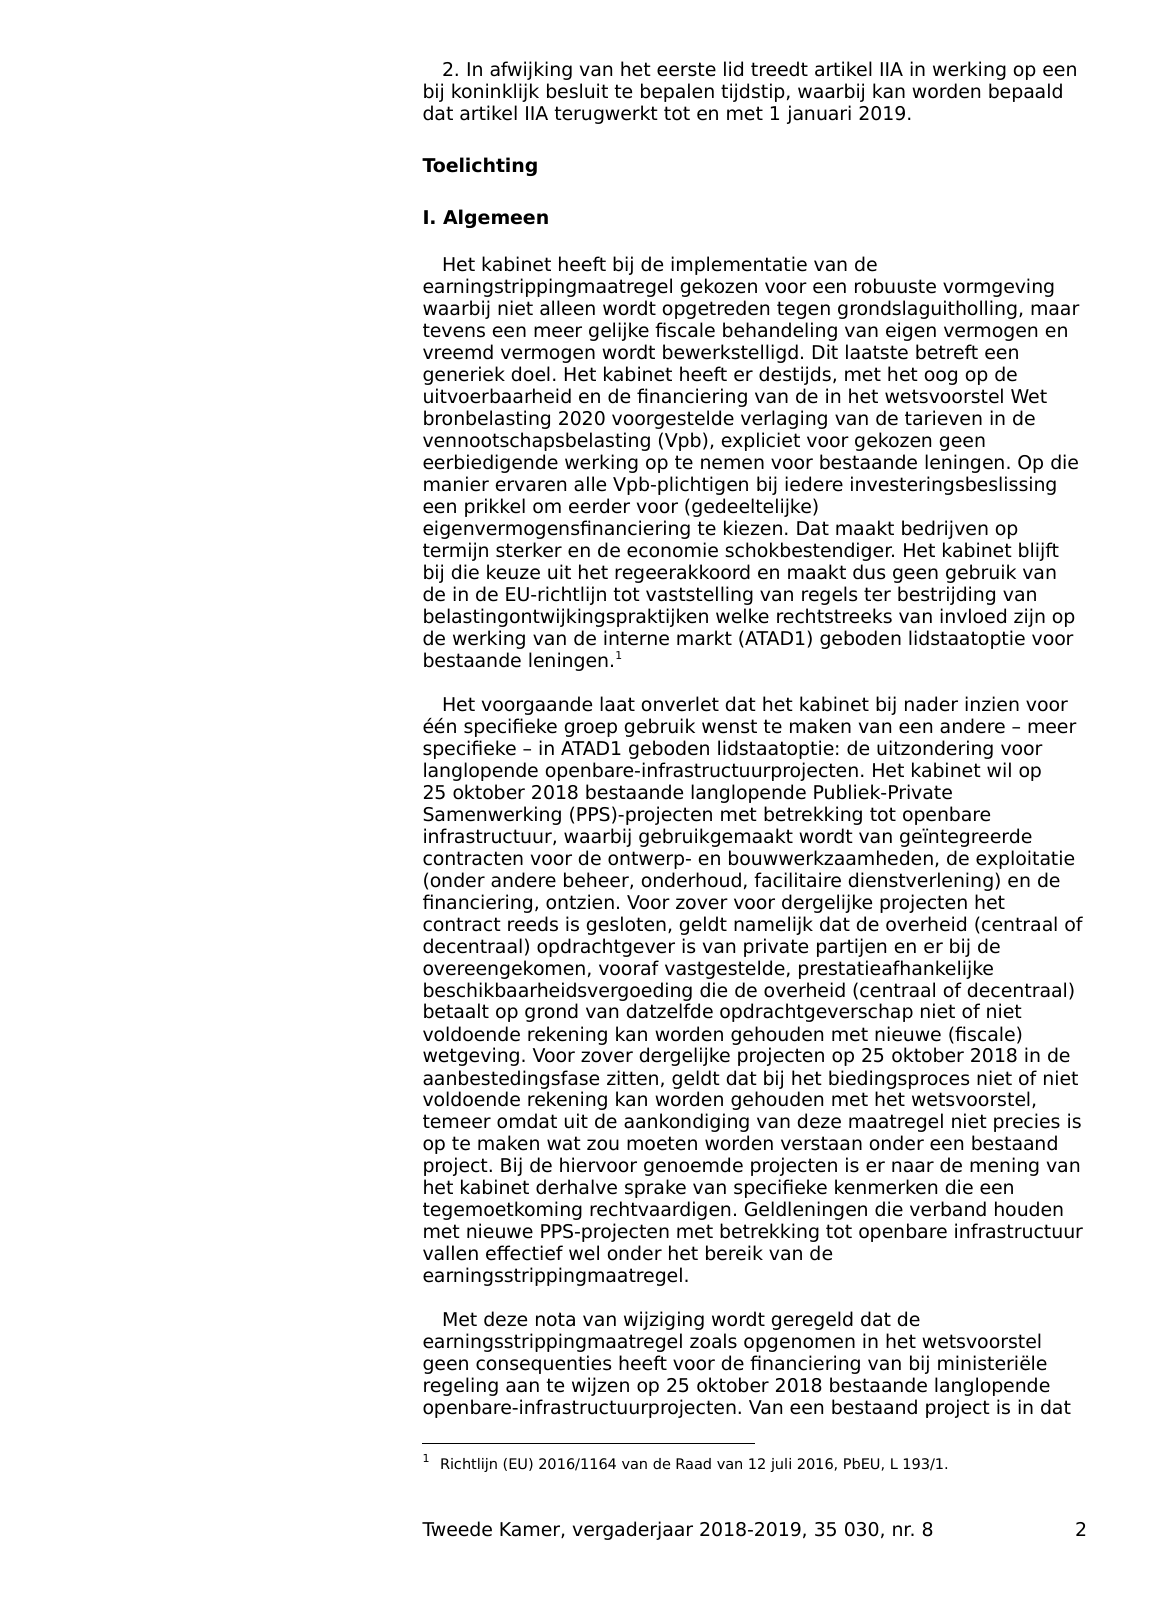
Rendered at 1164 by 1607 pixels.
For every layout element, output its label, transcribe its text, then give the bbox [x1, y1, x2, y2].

subtitle Toelichting [422, 155, 1087, 177]
text Met deze nota van wijziging wordt geregeld dat de earningsstrippingmaatregel zoals opgenomen in het wetsvoorstel geen consequenties heeft voor de financiering van bij ministeriële regeling aan te wijzen op 25 oktober 2018 bestaande langlopende openbare-infrastructuurprojecten. Van een bestaand project is in dat [422, 1309, 1087, 1419]
text 2. In afwijking van het eerste lid treedt artikel IIA in werking op een bij koninklijk besluit te bepalen tijdstip, waarbij kan worden bepaald dat artikel IIA terugwerkt tot en met 1 januari 2019. [422, 59, 1087, 125]
subtitle I. Algemeen [422, 207, 1087, 229]
text Het kabinet heeft bij de implementatie van de earningstrippingmaatregel gekozen voor een robuuste vormgeving waarbij niet alleen wordt opgetreden tegen grondslaguitholling, maar tevens een meer gelijke fiscale behandeling van eigen vermogen en vreemd vermogen wordt bewerkstelligd. Dit laatste betreft een generiek doel. Het kabinet heeft er destijds, met het oog op de uitvoerbaarheid en de financiering van de in het wetsvoorstel Wet bronbelasting 2020 voorgestelde verlaging van de tarieven in de vennootschapsbelasting (Vpb), expliciet voor gekozen geen eerbiedigende werking op te nemen voor bestaande leningen. Op die manier ervaren alle Vpb-plichtigen bij iedere investeringsbeslissing een prikkel om eerder voor (gedeeltelijke) eigenvermogensfinanciering te kiezen. Dat maakt bedrijven op termijn sterker en de economie schokbestendiger. Het kabinet blijft bij die keuze uit het regeerakkoord en maakt dus geen gebruik van de in de EU-richtlijn tot vaststelling van regels ter bestrijding van belastingontwijkingspraktijken welke rechtstreeks van invloed zijn op de werking van de interne markt (ATAD1) geboden lidstaatoptie voor bestaande leningen. [422, 254, 1087, 672]
text Richtlijn (EU) 2016/1164 van de Raad van 12 juli 2016, PbEU, L 193/1. [422, 1452, 1087, 1474]
text Het voorgaande laat onverlet dat het kabinet bij nader inzien voor één specifieke groep gebruik wenst te maken van een andere – meer specifieke – in ATAD1 geboden lidstaatoptie: de uitzondering voor langlopende openbare-infrastructuurprojecten. Het kabinet wil op 25 oktober 2018 bestaande langlopende Publiek-Private Samenwerking (PPS)-projecten met betrekking tot openbare infrastructuur, waarbij gebruikgemaakt wordt van geïntegreerde contracten voor de ontwerp- en bouwwerkzaamheden, de exploitatie (onder andere beheer, onderhoud, facilitaire dienstverlening) en de financiering, ontzien. Voor zover voor dergelijke projecten het contract reeds is gesloten, geldt namelijk dat de overheid (centraal of decentraal) opdrachtgever is van private partijen en er bij de overeengekomen, vooraf vastgestelde, prestatieafhankelijke beschikbaarheidsvergoeding die de overheid (centraal of decentraal) betaalt op grond van datzelfde opdrachtgeverschap niet of niet voldoende rekening kan worden gehouden met nieuwe (fiscale) wetgeving. Voor zover dergelijke projecten op 25 oktober 2018 in de aanbestedingsfase zitten, geldt dat bij het biedingsproces niet of niet voldoende rekening kan worden gehouden met het wetsvoorstel, temeer omdat uit de aankondiging van deze maatregel niet precies is op te maken wat zou moeten worden verstaan onder een bestaand project. Bij de hiervoor genoemde projecten is er naar de mening van het kabinet derhalve sprake van specifieke kenmerken die een tegemoetkoming rechtvaardigen. Geldleningen die verband houden met nieuwe PPS-projecten met betrekking tot openbare infrastructuur vallen effectief wel onder het bereik van de earningsstrippingmaatregel. [422, 694, 1087, 1287]
